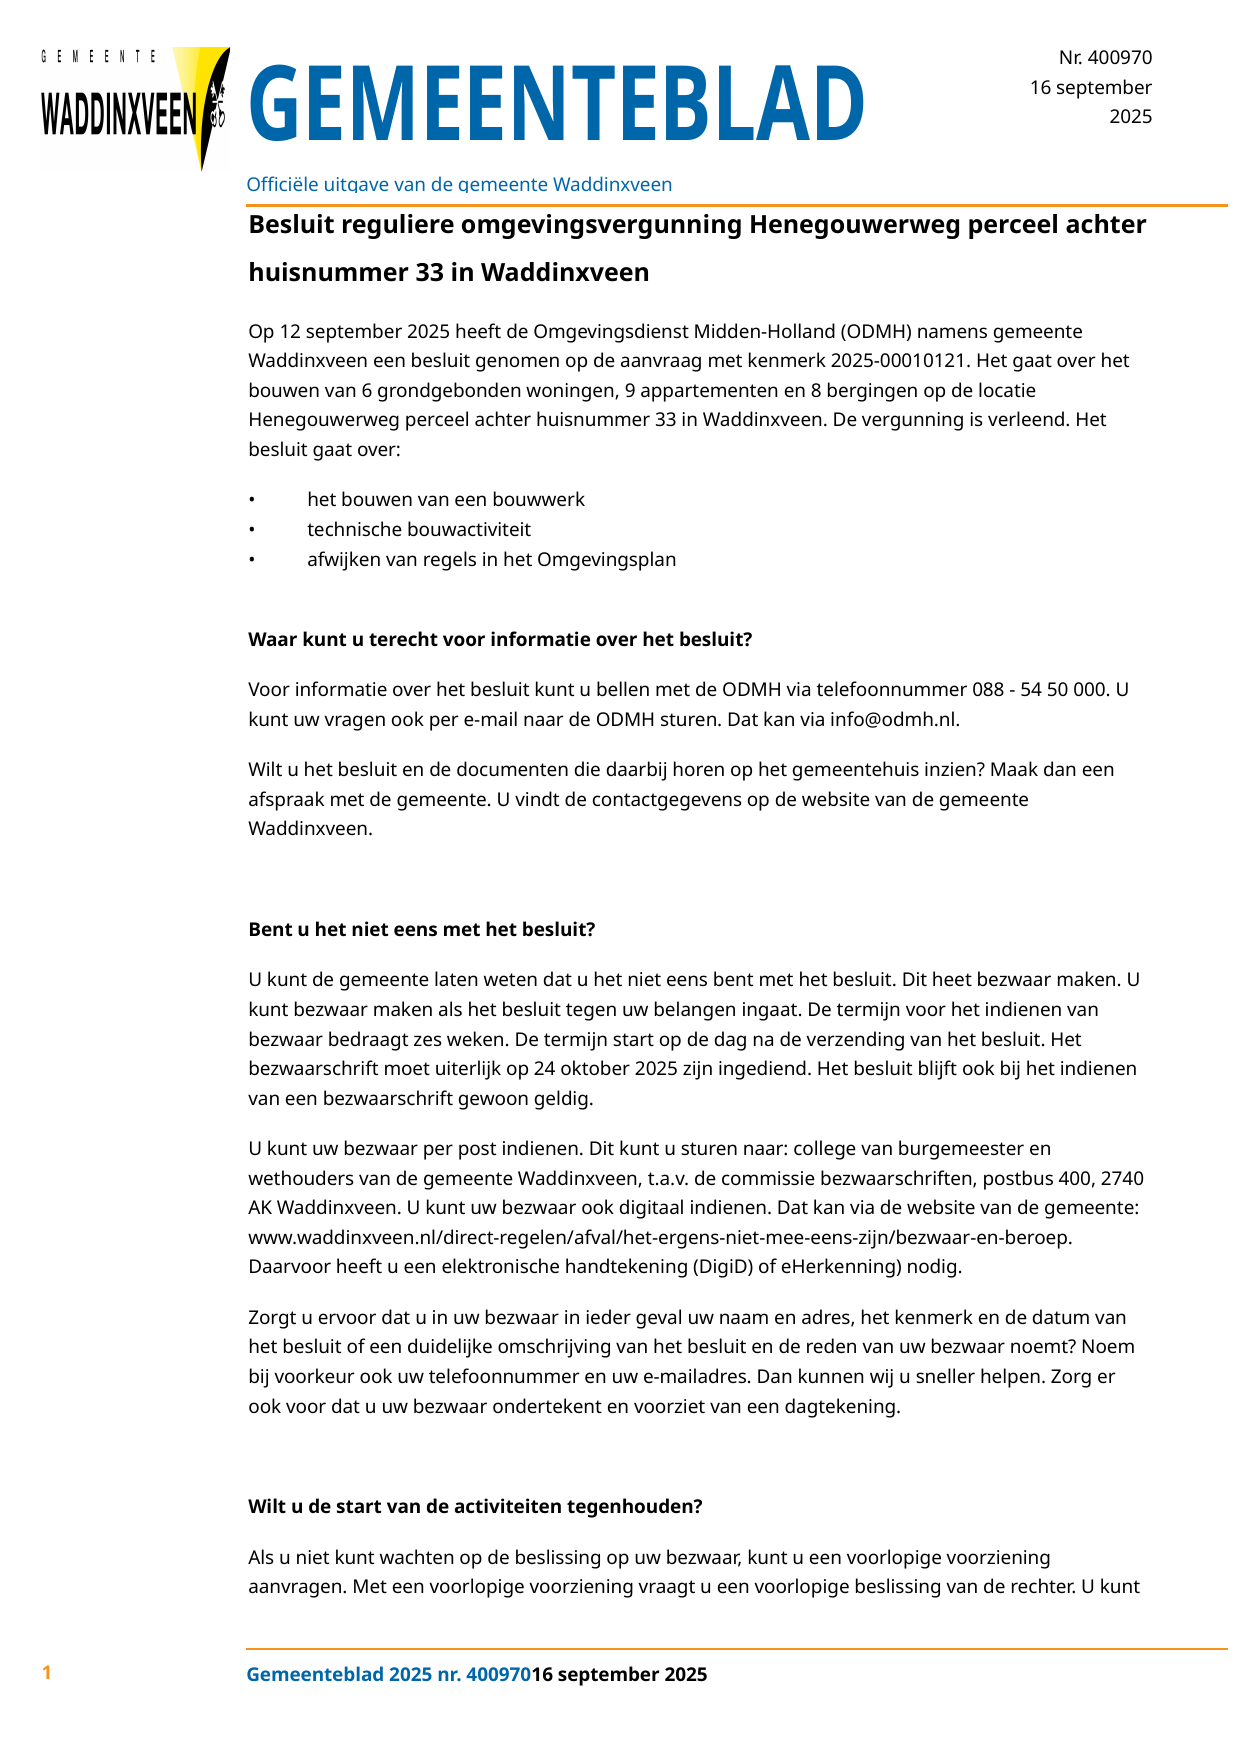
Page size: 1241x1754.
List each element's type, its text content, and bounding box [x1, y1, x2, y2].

text U kunt uw bezwaar per post indienen. Dit kunt u sturen naar: college van burgemeester en wethouders van de gemeente Waddinxveen, t.a.v. de commissie bezwaarschriften, postbus 400, 2740 AK Waddinxveen. U kunt uw bezwaar ook digitaal indienen. Dat kan via de website van de gemeente: www.waddinxveen.nl/direct-regelen/afval/het-ergens-niet-mee-eens-zijn/bezwaar-en-beroep. Daarvoor heeft u een elektronische handtekening (DigiD) of eHerkenning) nodig. [248, 1135, 1152, 1279]
text Wilt u het besluit en de documenten die daarbij horen op het gemeentehuis inzien? Maak dan een afspraak met de gemeente. U vindt de contactgegevens op de website van de gemeente Waddinxveen. [248, 756, 1152, 841]
text Waar kunt u terecht voor informatie over het besluit? [248, 626, 1152, 652]
text Op 12 september 2025 heeft de Omgevingsdienst Midden-Holland (ODMH) namens gemeente Waddinxveen een besluit genomen op de aanvraag met kenmerk 2025-00010121. Het gaat over het bouwen van 6 grondgebonden woningen, 9 appartementen en 8 bergingen op de locatie Henegouwerweg perceel achter huisnummer 33 in Waddinxveen. De vergunning is verleend. Het besluit gaat over: [248, 318, 1152, 462]
text Wilt u de start van de activiteiten tegenhouden? [248, 1494, 1152, 1519]
list het bouwen van een bouwwerk [248, 487, 1152, 512]
text Zorgt u ervoor dat u in uw bezwaar in ieder geval uw naam en adres, het kenmerk en de datum van het besluit of een duidelijke omschrijving van het besluit en de reden van uw bezwaar noemt? Noem bij voorkeur ook uw telefoonnummer en uw e-mailadres. Dan kunnen wij u sneller helpen. Zorg er ook voor dat u uw bezwaar ondertekent en voorziet van een dagtekening. [248, 1304, 1152, 1419]
picture [41, 47, 231, 172]
text Voor informatie over het besluit kunt u bellen met de ODMH via telefoonnummer 088 - 54 50 000. U kunt uw vragen ook per e-mail naar de ODMH sturen. Dat kan via info@odmh.nl. [248, 676, 1152, 732]
text Als u niet kunt wachten op de beslissing op uw bezwaar, kunt u een voorlopige voorziening aanvragen. Met een voorlopige voorziening vraagt u een voorlopige beslissing van de rechter. U kunt [248, 1544, 1152, 1599]
text Besluit reguliere omgevingsvergunning Henegouwerweg perceel achter huisnummer 33 in Waddinxveen [248, 207, 1152, 288]
list afwijken van regels in het Omgevingsplan [248, 546, 1152, 572]
text U kunt de gemeente laten weten dat u het niet eens bent met het besluit. Dit heet bezwaar maken. U kunt bezwaar maken als het besluit tegen uw belangen ingaat. De termijn voor het indienen van bezwaar bedraagt zes weken. De termijn start op de dag na de verzending van het besluit. Het bezwaarschrift moet uiterlijk op 24 oktober 2025 zijn ingediend. Het besluit blijft ook bij het indienen van een bezwaarschrift gewoon geldig. [248, 967, 1152, 1111]
text Bent u het niet eens met het besluit? [248, 916, 1152, 942]
list technische bouwactiviteit [248, 516, 1152, 542]
